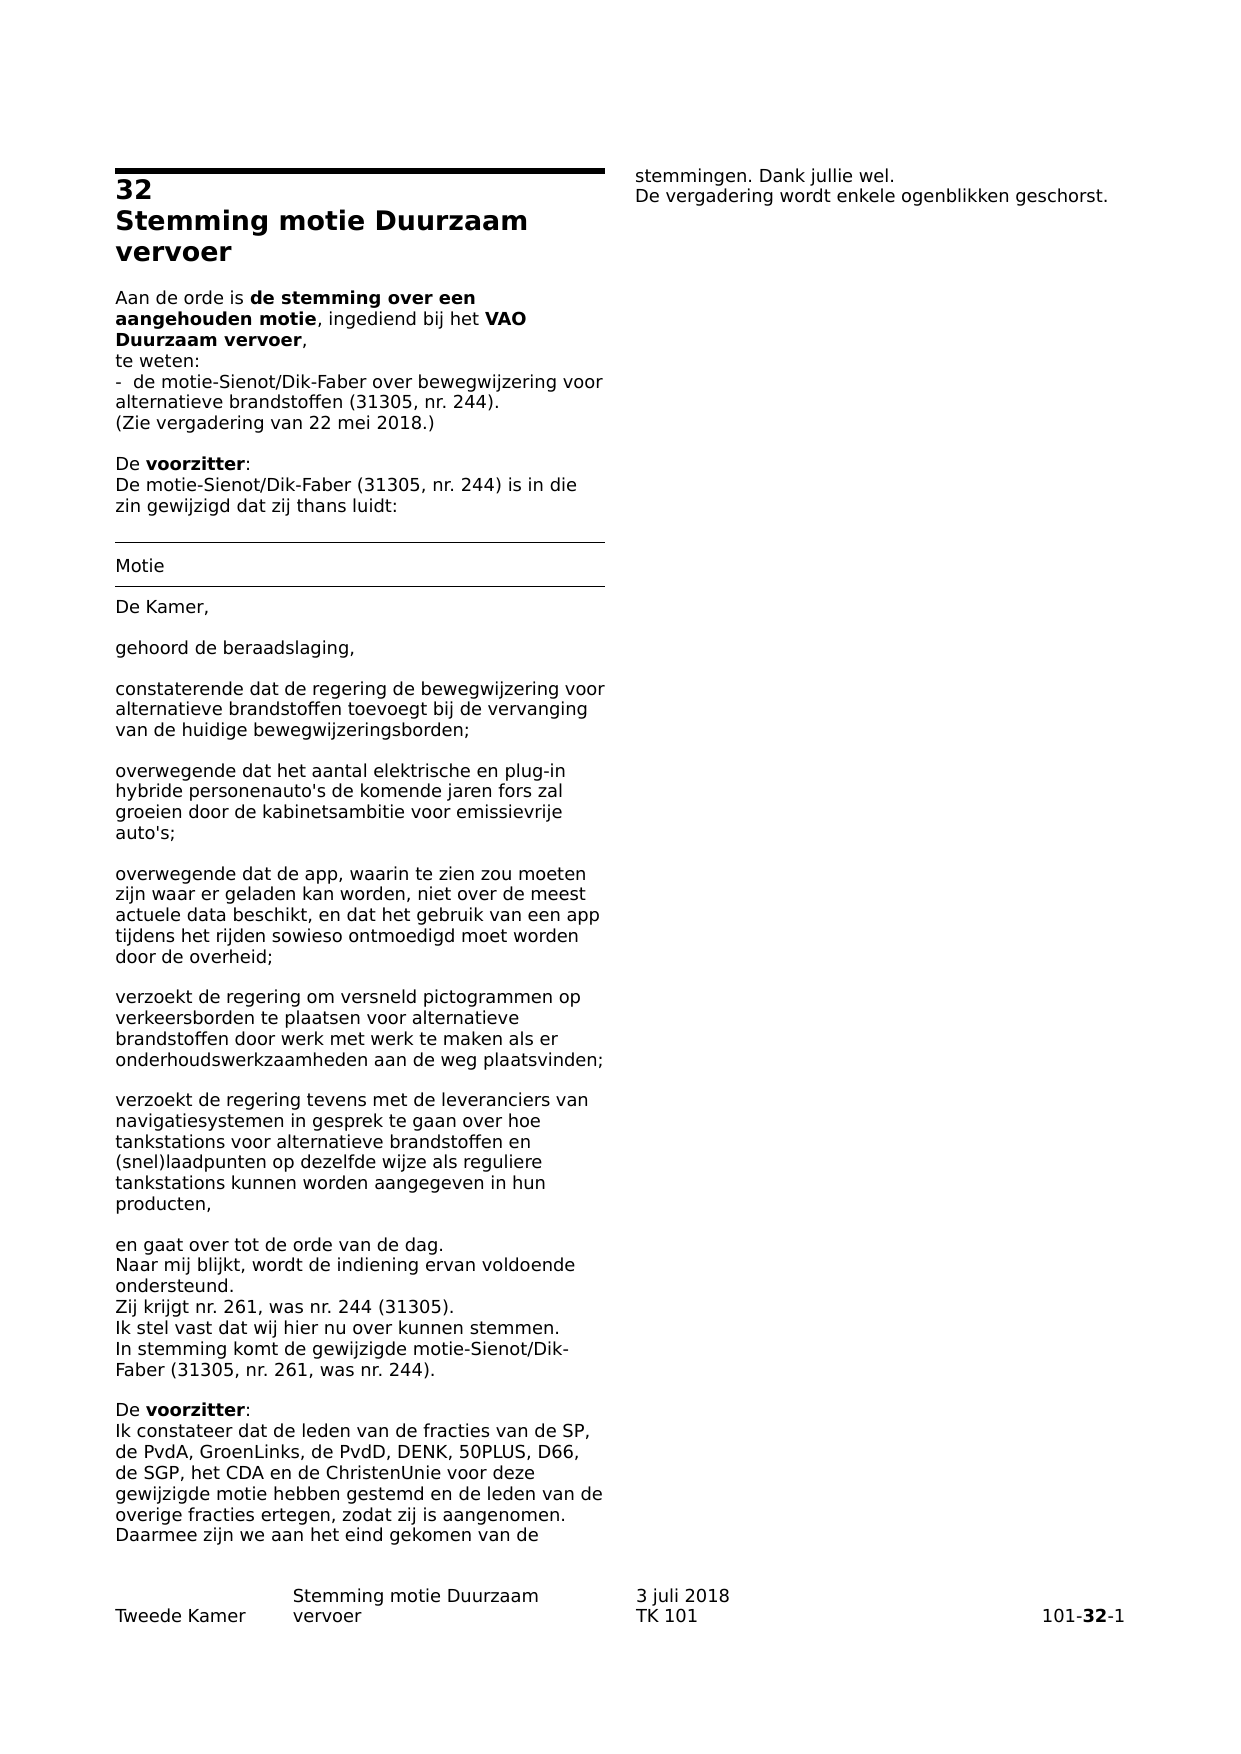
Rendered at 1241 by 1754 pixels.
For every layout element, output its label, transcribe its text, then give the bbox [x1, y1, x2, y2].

text Ik stel vast dat wij hier nu over kunnen stemmen. [115, 1318, 605, 1338]
text Zij krijgt nr. 261, was nr. 244 (31305). [115, 1297, 605, 1318]
text Motie [115, 556, 605, 577]
text te weten: [115, 351, 605, 371]
title 32 Stemming motie Duurzaam vervoer [115, 174, 605, 268]
text gehoord de beraadslaging, [115, 638, 605, 658]
text (Zie vergadering van 22 mei 2018.) [115, 413, 605, 434]
text Ik constateer dat de leden van de fracties van de SP, de PvdA, GroenLinks, de PvdD, DENK, 50PLUS, D66, de SGP, het CDA en de ChristenUnie voor deze gewijzigde motie hebben gestemd en de leden van de overige fracties ertegen, zodat zij is aangenomen. [115, 1421, 605, 1525]
text De Kamer, [115, 597, 605, 618]
text verzoekt de regering tevens met de leveranciers van navigatiesystemen in gesprek te gaan over hoe tankstations voor alternatieve brandstoffen en (snel)laadpunten op dezelfde wijze als reguliere tankstations kunnen worden aangegeven in hun producten, [115, 1090, 605, 1214]
text De voorzitter: [115, 454, 605, 475]
text constaterende dat de regering de bewegwijzering voor alternatieve brandstoffen toevoegt bij de vervanging van de huidige bewegwijzeringsborden; [115, 678, 605, 741]
text en gaat over tot de orde van de dag. [115, 1234, 605, 1255]
text Daarmee zijn we aan het eind gekomen van de [115, 1525, 605, 1546]
text In stemming komt de gewijzigde motie-Sienot/Dik-Faber (31305, nr. 261, was nr. 244). [115, 1338, 605, 1380]
text stemmingen. Dank jullie wel. [635, 165, 1125, 186]
text Naar mij blijkt, wordt de indiening ervan voldoende ondersteund. [115, 1255, 605, 1297]
text overwegende dat het aantal elektrische en plug-in hybride personenauto's de komende jaren fors zal groeien door de kabinetsambitie voor emissievrije auto's; [115, 761, 605, 843]
text De voorzitter: [115, 1400, 605, 1421]
text verzoekt de regering om versneld pictogrammen op verkeersborden te plaatsen voor alternatieve brandstoffen door werk met werk te maken als er onderhoudswerkzaamheden aan de weg plaatsvinden; [115, 987, 605, 1070]
text De motie-Sienot/Dik-Faber (31305, nr. 244) is in die zin gewijzigd dat zij thans luidt: [115, 475, 605, 516]
text Aan de orde is de stemming over een aangehouden motie, ingediend bij het VAO Duurzaam vervoer, [115, 288, 605, 351]
list de motie-Sienot/Dik-Faber over bewegwijzering voor alternatieve brandstoffen (31305, nr. 244). [115, 371, 605, 413]
text De vergadering wordt enkele ogenblikken geschorst. [635, 186, 1125, 207]
text overwegende dat de app, waarin te zien zou moeten zijn waar er geladen kan worden, niet over de meest actuele data beschikt, en dat het gebruik van een app tijdens het rijden sowieso ontmoedigd moet worden door de overheid; [115, 863, 605, 967]
